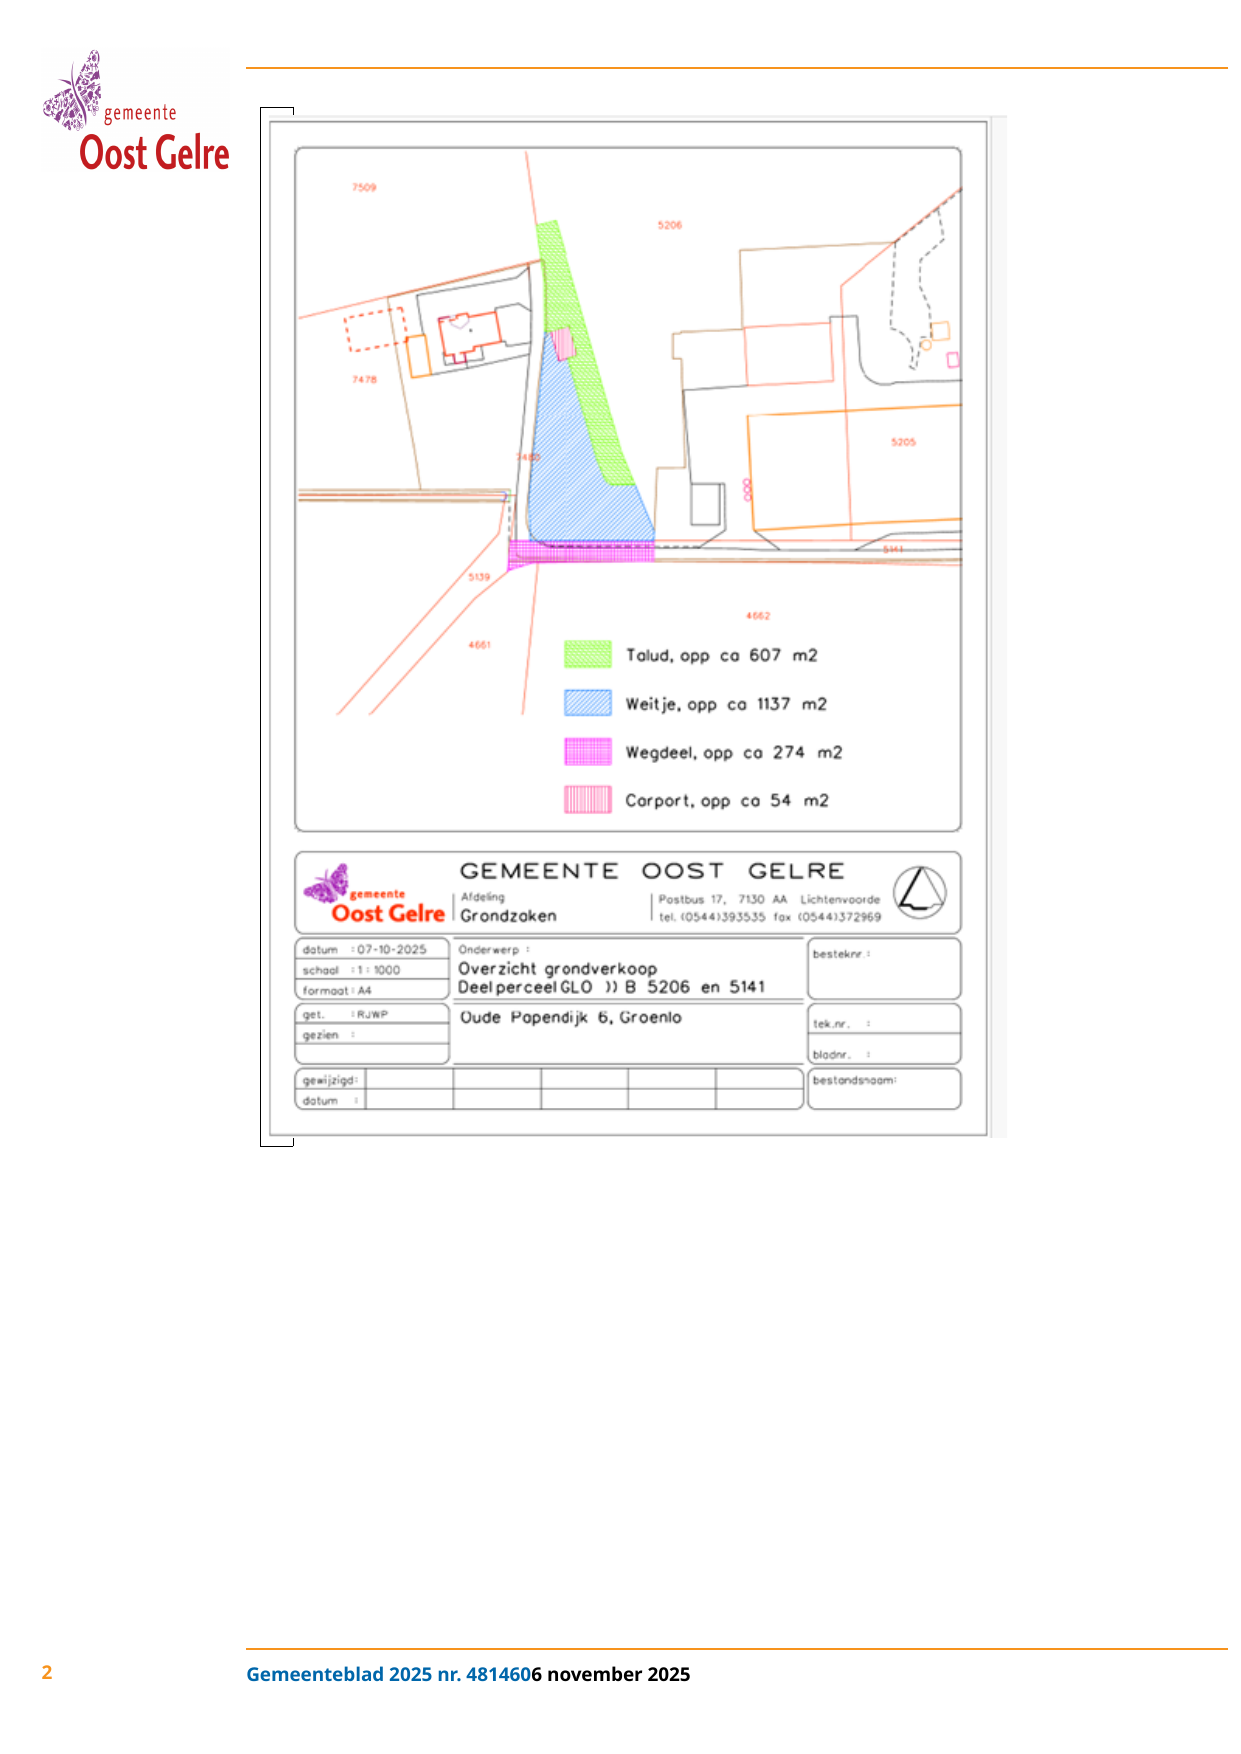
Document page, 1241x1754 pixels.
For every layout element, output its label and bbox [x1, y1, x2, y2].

picture [268, 115, 1008, 1138]
picture [41, 47, 231, 172]
